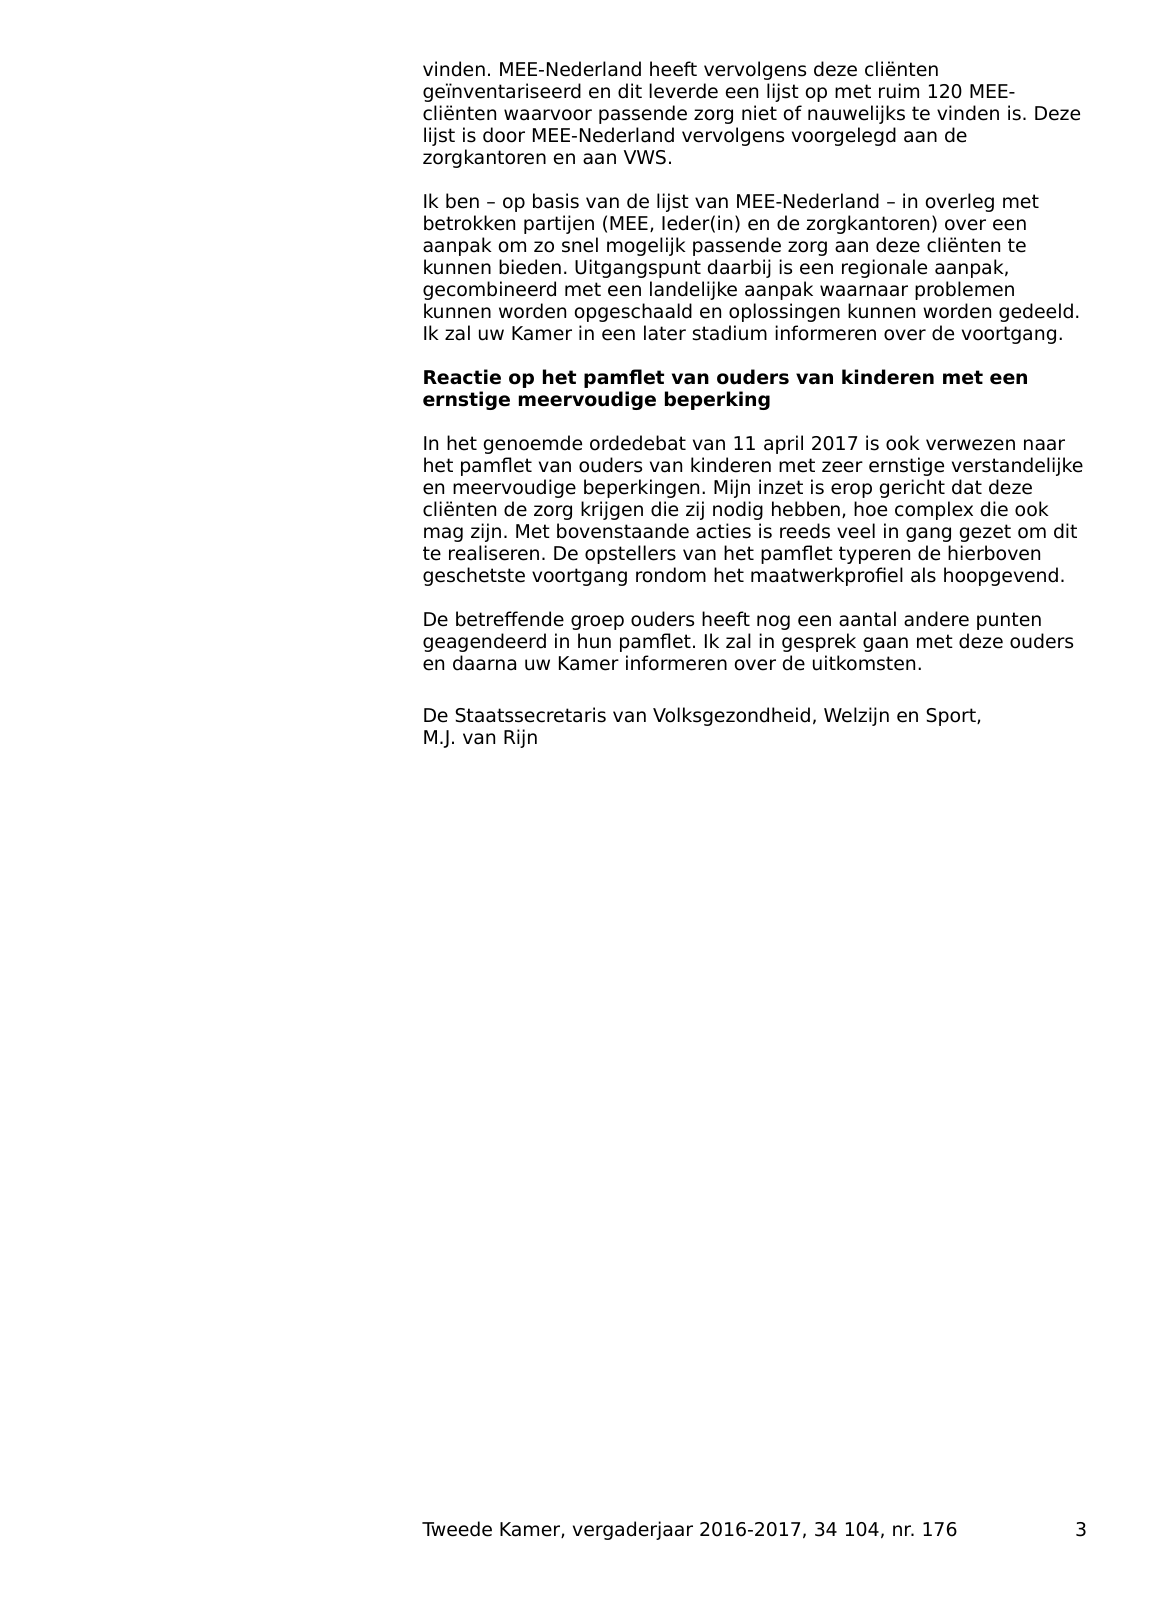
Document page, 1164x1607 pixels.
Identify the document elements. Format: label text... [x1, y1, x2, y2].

subtitle Reactie op het pamflet van ouders van kinderen met een ernstige meervoudige beperking [422, 367, 1087, 411]
text De betreffende groep ouders heeft nog een aantal andere punten geagendeerd in hun pamflet. Ik zal in gesprek gaan met deze ouders en daarna uw Kamer informeren over de uitkomsten. [422, 609, 1087, 675]
text De Staatssecretaris van Volksgezondheid, Welzijn en Sport, M.J. van Rijn [422, 705, 1087, 749]
text vinden. MEE-Nederland heeft vervolgens deze cliënten geïnventariseerd en dit leverde een lijst op met ruim 120 MEE-cliënten waarvoor passende zorg niet of nauwelijks te vinden is. Deze lijst is door MEE-Nederland vervolgens voorgelegd aan de zorgkantoren en aan VWS. [422, 59, 1087, 169]
text In het genoemde ordedebat van 11 april 2017 is ook verwezen naar het pamflet van ouders van kinderen met zeer ernstige verstandelijke en meervoudige beperkingen. Mijn inzet is erop gericht dat deze cliënten de zorg krijgen die zij nodig hebben, hoe complex die ook mag zijn. Met bovenstaande acties is reeds veel in gang gezet om dit te realiseren. De opstellers van het pamflet typeren de hierboven geschetste voortgang rondom het maatwerkprofiel als hoopgevend. [422, 433, 1087, 587]
text Ik ben – op basis van de lijst van MEE-Nederland – in overleg met betrokken partijen (MEE, Ieder(in) en de zorgkantoren) over een aanpak om zo snel mogelijk passende zorg aan deze cliënten te kunnen bieden. Uitgangspunt daarbij is een regionale aanpak, gecombineerd met een landelijke aanpak waarnaar problemen kunnen worden opgeschaald en oplossingen kunnen worden gedeeld. Ik zal uw Kamer in een later stadium informeren over de voortgang. [422, 191, 1087, 345]
